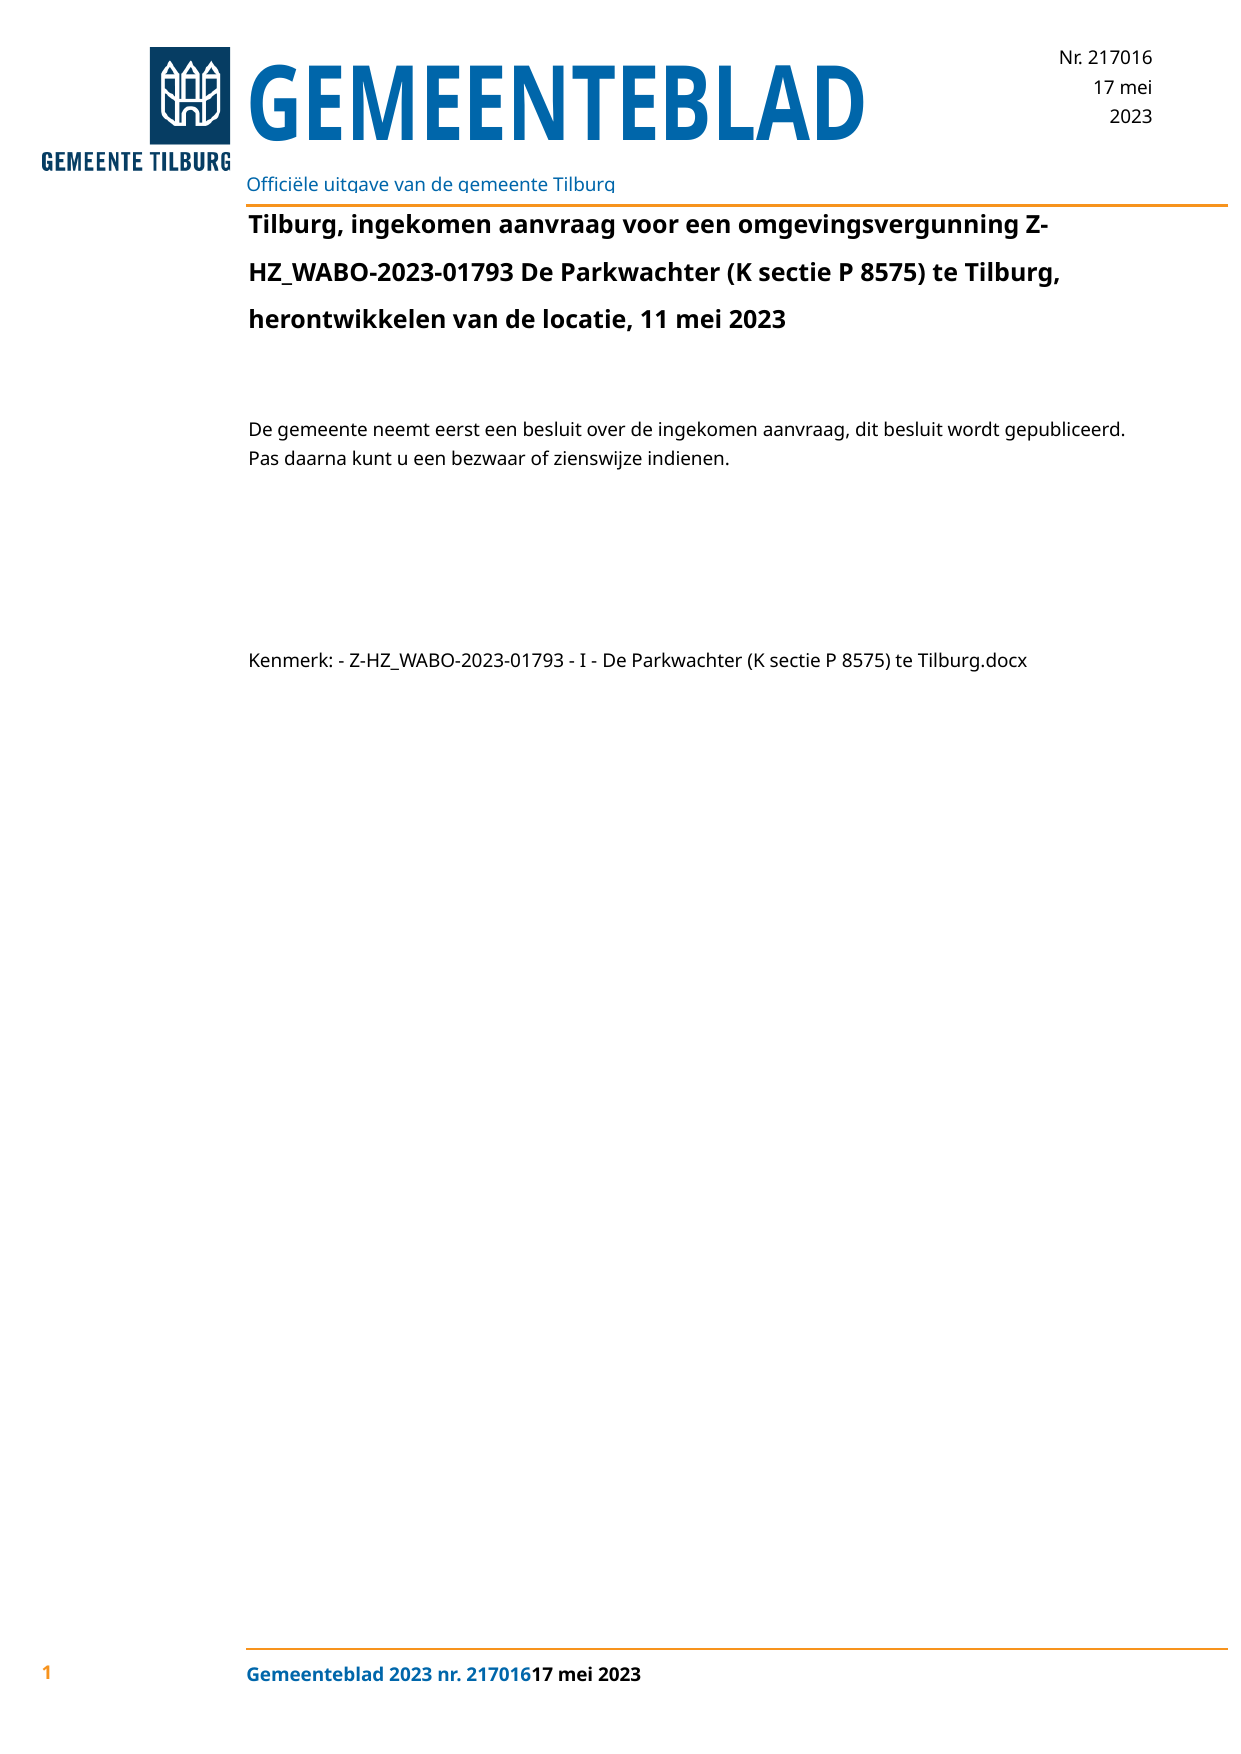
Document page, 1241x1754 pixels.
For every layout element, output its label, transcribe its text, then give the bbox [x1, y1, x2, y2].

picture [41, 47, 231, 172]
text Kenmerk: - Z-HZ_WABO-2023-01793 - I - De Parkwachter (K sectie P 8575) te Tilburg.docx [248, 647, 1152, 673]
text De gemeente neemt eerst een besluit over de ingekomen aanvraag, dit besluit wordt gepubliceerd. Pas daarna kunt u een bezwaar of zienswijze indienen. [248, 416, 1152, 471]
text Tilburg, ingekomen aanvraag voor een omgevingsvergunning Z-HZ_WABO-2023-01793 De Parkwachter (K sectie P 8575) te Tilburg, herontwikkelen van de locatie, 11 mei 2023 [248, 207, 1152, 336]
